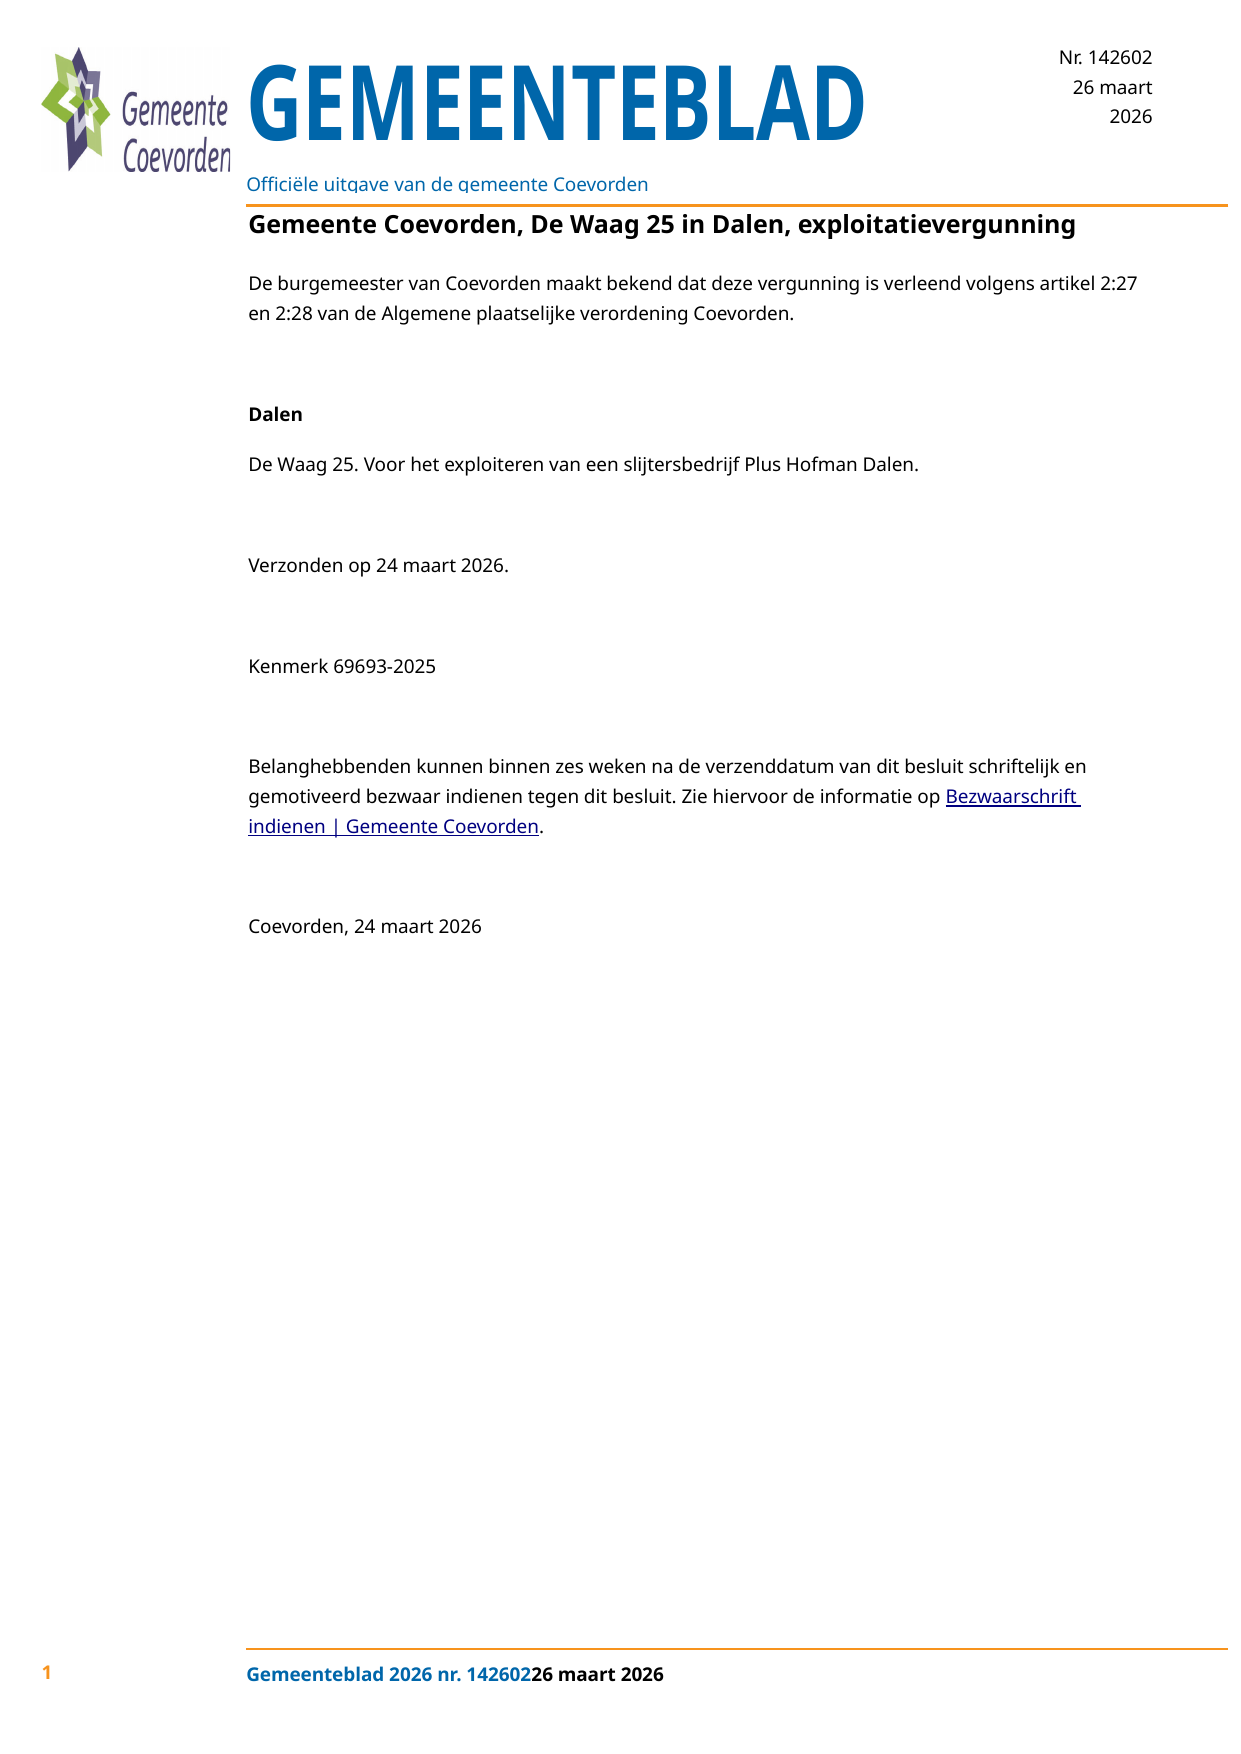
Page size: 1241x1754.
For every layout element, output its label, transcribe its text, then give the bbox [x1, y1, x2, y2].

text Coevorden, 24 maart 2026 [248, 914, 1152, 939]
text Verzonden op 24 maart 2026. [248, 552, 1152, 578]
picture [41, 47, 231, 172]
text Gemeente Coevorden, De Waag 25 in Dalen, exploitatievergunning [248, 207, 1152, 241]
text Belanghebbenden kunnen binnen zes weken na de verzenddatum van dit besluit schriftelijk en gemotiveerd bezwaar indienen tegen dit besluit. Zie hiervoor de informatie op Bezwaarschrift indienen | Gemeente Coevorden. [248, 754, 1152, 838]
text De burgemeester van Coevorden maakt bekend dat deze vergunning is verleend volgens artikel 2:27 en 2:28 van de Algemene plaatselijke verordening Coevorden. [248, 270, 1152, 326]
text Kenmerk 69693-2025 [248, 653, 1152, 678]
text Dalen [248, 401, 1152, 426]
text De Waag 25. Voor het exploiteren van een slijtersbedrijf Plus Hofman Dalen. [248, 451, 1152, 477]
